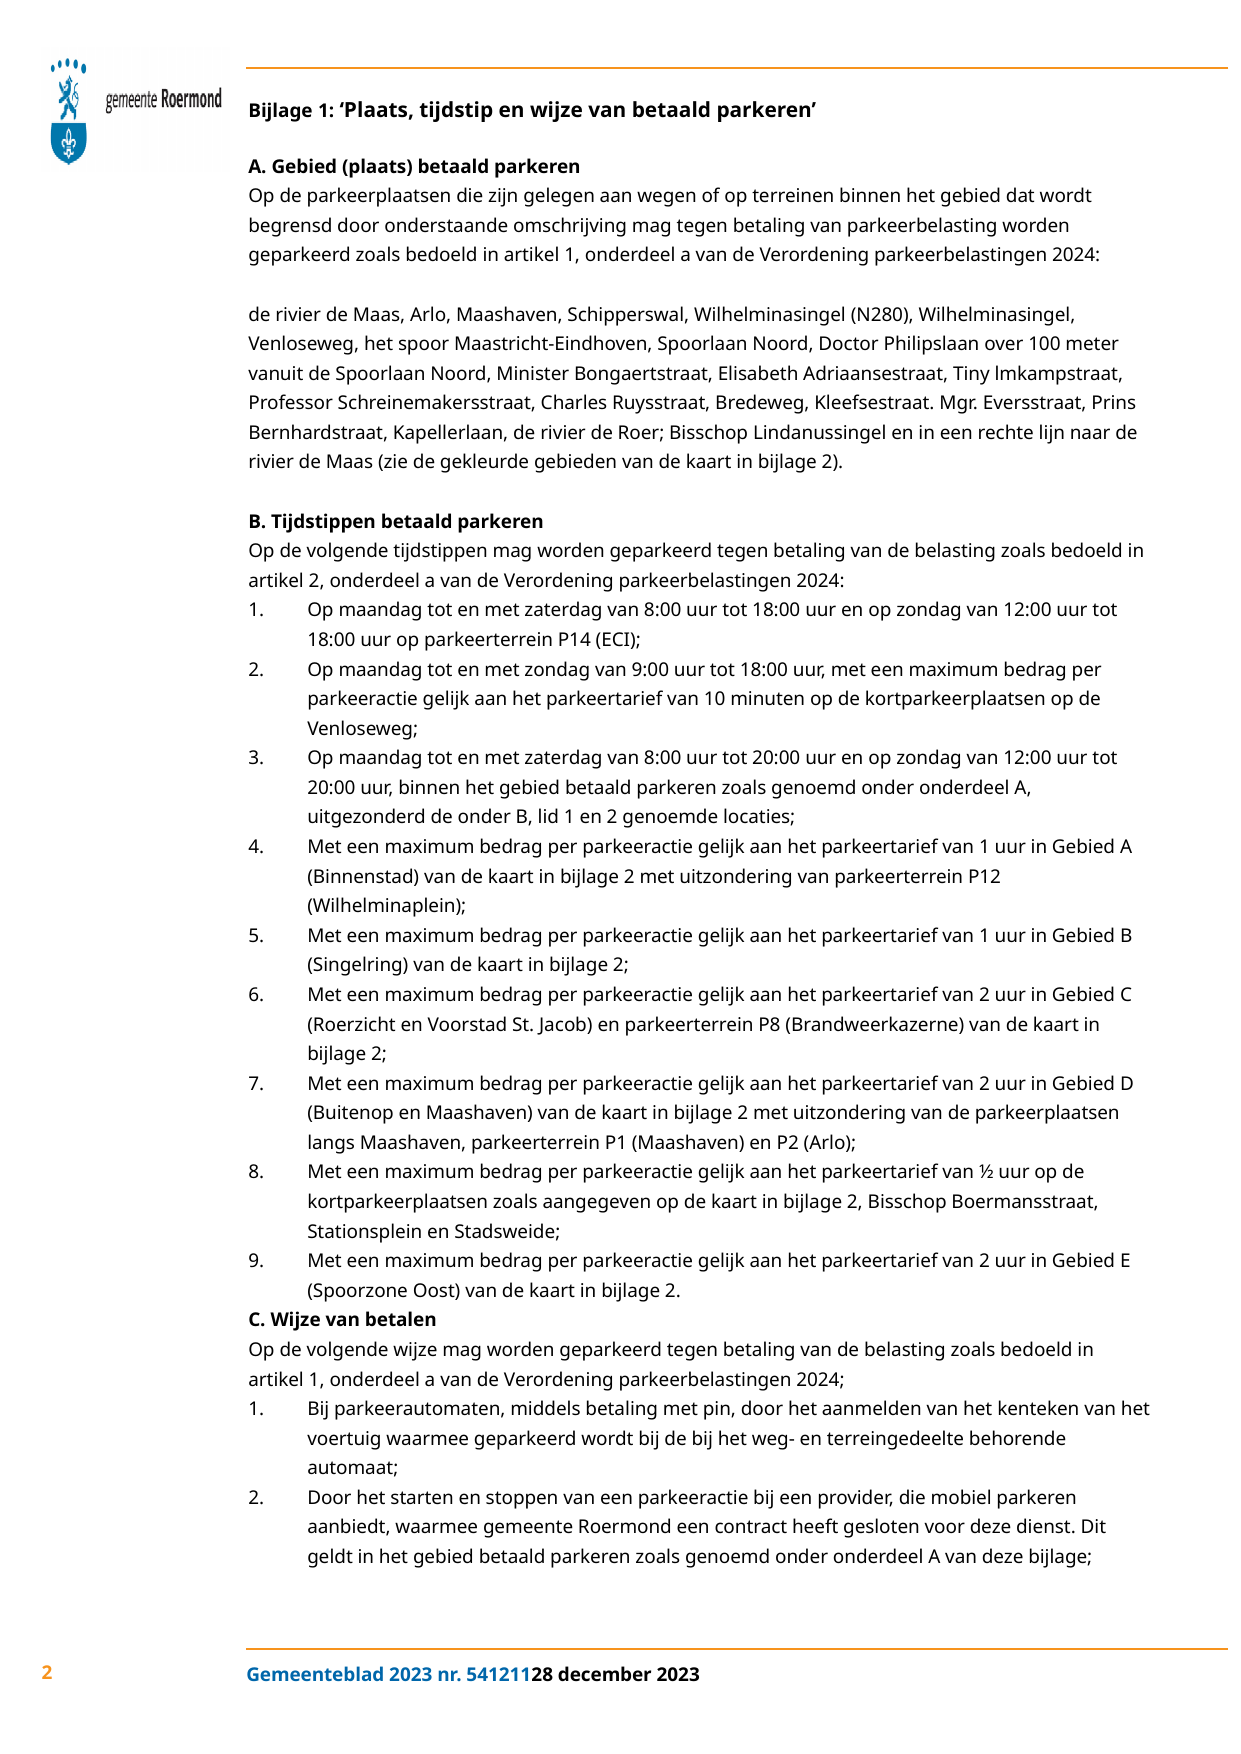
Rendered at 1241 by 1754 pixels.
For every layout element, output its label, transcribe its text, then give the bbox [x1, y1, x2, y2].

list Bij parkeerautomaten, middels betaling met pin, door het aanmelden van het kenteken van het voertuig waarmee geparkeerd wordt bij de bij het weg- en terreingedeelte behorende automaat; [248, 1395, 1152, 1480]
list Op maandag tot en met zaterdag van 8:00 uur tot 18:00 uur en op zondag van 12:00 uur tot 18:00 uur op parkeerterrein P14 (ECI); [248, 597, 1152, 652]
list Met een maximum bedrag per parkeeractie gelijk aan het parkeertarief van ½ uur op de kortparkeerplaatsen zoals aangegeven op de kaart in bijlage 2, Bisschop Boermansstraat, Stationsplein en Stadsweide; [248, 1159, 1152, 1244]
text Op de parkeerplaatsen die zijn gelegen aan wegen of op terreinen binnen het gebied dat wordt begrensd door onderstaande omschrijving mag tegen betaling van parkeerbelasting worden geparkeerd zoals bedoeld in artikel 1, onderdeel a van de Verordening parkeerbelastingen 2024: [248, 182, 1152, 267]
text C. Wijze van betalen [248, 1307, 1152, 1332]
list Op maandag tot en met zaterdag van 8:00 uur tot 20:00 uur en op zondag van 12:00 uur tot 20:00 uur, binnen het gebied betaald parkeren zoals genoemd onder onderdeel A, uitgezonderd de onder B, lid 1 en 2 genoemde locaties; [248, 744, 1152, 829]
list Met een maximum bedrag per parkeeractie gelijk aan het parkeertarief van 1 uur in Gebied B (Singelring) van de kaart in bijlage 2; [248, 922, 1152, 977]
list Met een maximum bedrag per parkeeractie gelijk aan het parkeertarief van 2 uur in Gebied E (Spoorzone Oost) van de kaart in bijlage 2. [248, 1247, 1152, 1303]
text B. Tijdstippen betaald parkeren [248, 508, 1152, 534]
text Bijlage 1: ‘Plaats, tijdstip en wijze van betaald parkeren’ [248, 95, 1152, 123]
list Met een maximum bedrag per parkeeractie gelijk aan het parkeertarief van 2 uur in Gebied D (Buitenop en Maashaven) van de kaart in bijlage 2 met uitzondering van de parkeerplaatsen langs Maashaven, parkeerterrein P1 (Maashaven) en P2 (Arlo); [248, 1070, 1152, 1155]
text Op de volgende wijze mag worden geparkeerd tegen betaling van de belasting zoals bedoeld in artikel 1, onderdeel a van de Verordening parkeerbelastingen 2024; [248, 1336, 1152, 1392]
list Met een maximum bedrag per parkeeractie gelijk aan het parkeertarief van 2 uur in Gebied C (Roerzicht en Voorstad St. Jacob) en parkeerterrein P8 (Brandweerkazerne) van de kaart in bijlage 2; [248, 981, 1152, 1066]
list Met een maximum bedrag per parkeeractie gelijk aan het parkeertarief van 1 uur in Gebied A (Binnenstad) van de kaart in bijlage 2 met uitzondering van parkeerterrein P12 (Wilhelminaplein); [248, 833, 1152, 918]
text Op de volgende tijdstippen mag worden geparkeerd tegen betaling van de belasting zoals bedoeld in artikel 2, onderdeel a van de Verordening parkeerbelastingen 2024: [248, 537, 1152, 593]
list Op maandag tot en met zondag van 9:00 uur tot 18:00 uur, met een maximum bedrag per parkeeractie gelijk aan het parkeertarief van 10 minuten op de kortparkeerplaatsen op de Venloseweg; [248, 656, 1152, 741]
text de rivier de Maas, Arlo, Maashaven, Schipperswal, Wilhelminasingel (N280), Wilhelminasingel, Venloseweg, het spoor Maastricht-Eindhoven, Spoorlaan Noord, Doctor Philipslaan over 100 meter vanuit de Spoorlaan Noord, Minister Bongaertstraat, Elisabeth Adriaansestraat, Tiny lmkampstraat, Professor Schreinemakersstraat, Charles Ruysstraat, Bredeweg, Kleefsestraat. Mgr. Eversstraat, Prins Bernhardstraat, Kapellerlaan, de rivier de Roer; Bisschop Lindanussingel en in een rechte lijn naar de rivier de Maas (zie de gekleurde gebieden van de kaart in bijlage 2). [248, 301, 1152, 474]
text A. Gebied (plaats) betaald parkeren [248, 153, 1152, 179]
list Door het starten en stoppen van een parkeeractie bij een provider, die mobiel parkeren aanbiedt, waarmee gemeente Roermond een contract heeft gesloten voor deze dienst. Dit geldt in het gebied betaald parkeren zoals genoemd onder onderdeel A van deze bijlage; [248, 1484, 1152, 1569]
picture [41, 47, 231, 172]
